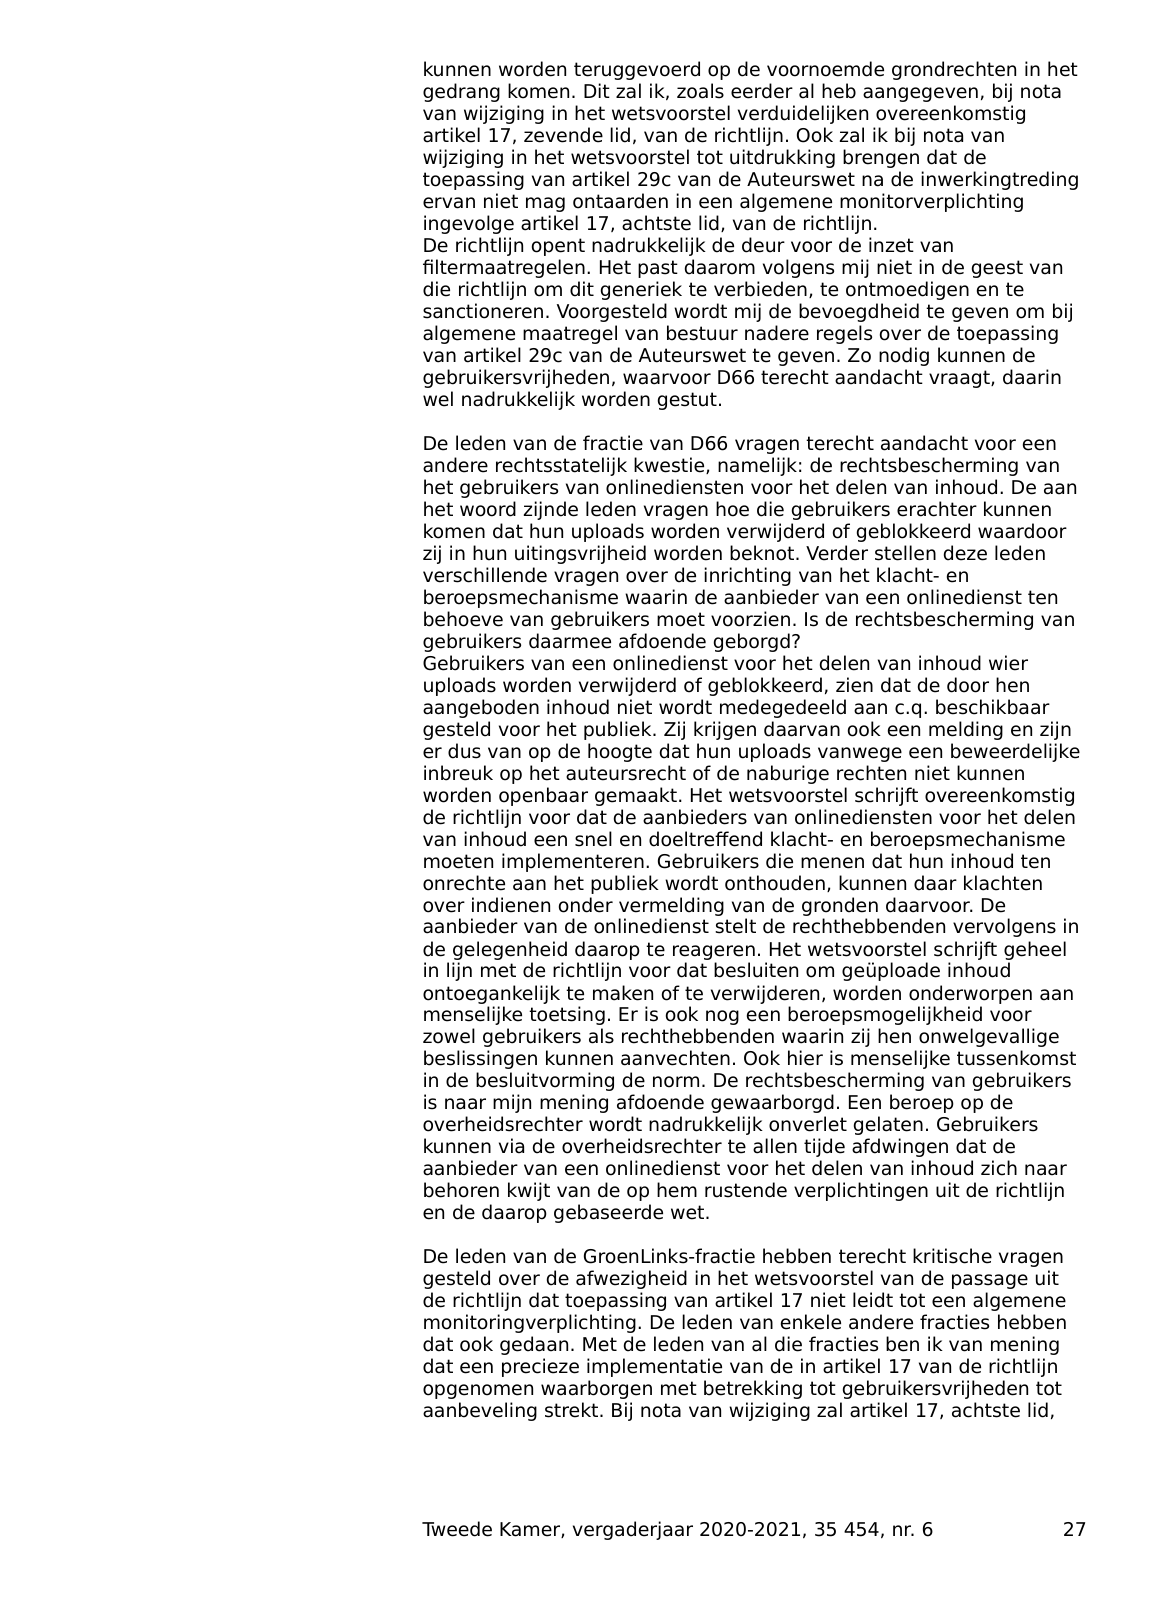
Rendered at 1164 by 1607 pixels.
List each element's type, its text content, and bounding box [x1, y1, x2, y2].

text De leden van de GroenLinks-fractie hebben terecht kritische vragen gesteld over de afwezigheid in het wetsvoorstel van de passage uit de richtlijn dat toepassing van artikel 17 niet leidt tot een algemene monitoringverplichting. De leden van enkele andere fracties hebben dat ook gedaan. Met de leden van al die fracties ben ik van mening dat een precieze implementatie van de in artikel 17 van de richtlijn opgenomen waarborgen met betrekking tot gebruikersvrijheden tot aanbeveling strekt. Bij nota van wijziging zal artikel 17, achtste lid, [422, 1246, 1087, 1422]
text De richtlijn opent nadrukkelijk de deur voor de inzet van filtermaatregelen. Het past daarom volgens mij niet in de geest van die richtlijn om dit generiek te verbieden, te ontmoedigen en te sanctioneren. Voorgesteld wordt mij de bevoegdheid te geven om bij algemene maatregel van bestuur nadere regels over de toepassing van artikel 29c van de Auteurswet te geven. Zo nodig kunnen de gebruikersvrijheden, waarvoor D66 terecht aandacht vraagt, daarin wel nadrukkelijk worden gestut. [422, 235, 1087, 411]
text kunnen worden teruggevoerd op de voornoemde grondrechten in het gedrang komen. Dit zal ik, zoals eerder al heb aangegeven, bij nota van wijziging in het wetsvoorstel verduidelijken overeenkomstig artikel 17, zevende lid, van de richtlijn. Ook zal ik bij nota van wijziging in het wetsvoorstel tot uitdrukking brengen dat de toepassing van artikel 29c van de Auteurswet na de inwerkingtreding ervan niet mag ontaarden in een algemene monitorverplichting ingevolge artikel 17, achtste lid, van de richtlijn. [422, 59, 1087, 235]
text Gebruikers van een onlinedienst voor het delen van inhoud wier uploads worden verwijderd of geblokkeerd, zien dat de door hen aangeboden inhoud niet wordt medegedeeld aan c.q. beschikbaar gesteld voor het publiek. Zij krijgen daarvan ook een melding en zijn er dus van op de hoogte dat hun uploads vanwege een beweerdelijke inbreuk op het auteursrecht of de naburige rechten niet kunnen worden openbaar gemaakt. Het wetsvoorstel schrijft overeenkomstig de richtlijn voor dat de aanbieders van onlinediensten voor het delen van inhoud een snel en doeltreffend klacht- en beroepsmechanisme moeten implementeren. Gebruikers die menen dat hun inhoud ten onrechte aan het publiek wordt onthouden, kunnen daar klachten over indienen onder vermelding van de gronden daarvoor. De aanbieder van de onlinedienst stelt de rechthebbenden vervolgens in de gelegenheid daarop te reageren. Het wetsvoorstel schrijft geheel in lijn met de richtlijn voor dat besluiten om geüploade inhoud ontoegankelijk te maken of te verwijderen, worden onderworpen aan menselijke toetsing. Er is ook nog een beroepsmogelijkheid voor zowel gebruikers als rechthebbenden waarin zij hen onwelgevallige beslissingen kunnen aanvechten. Ook hier is menselijke tussenkomst in de besluitvorming de norm. De rechtsbescherming van gebruikers is naar mijn mening afdoende gewaarborgd. Een beroep op de overheidsrechter wordt nadrukkelijk onverlet gelaten. Gebruikers kunnen via de overheidsrechter te allen tijde afdwingen dat de aanbieder van een onlinedienst voor het delen van inhoud zich naar behoren kwijt van de op hem rustende verplichtingen uit de richtlijn en de daarop gebaseerde wet. [422, 653, 1087, 1224]
text De leden van de fractie van D66 vragen terecht aandacht voor een andere rechtsstatelijk kwestie, namelijk: de rechtsbescherming van het gebruikers van onlinediensten voor het delen van inhoud. De aan het woord zijnde leden vragen hoe die gebruikers erachter kunnen komen dat hun uploads worden verwijderd of geblokkeerd waardoor zij in hun uitingsvrijheid worden beknot. Verder stellen deze leden verschillende vragen over de inrichting van het klacht- en beroepsmechanisme waarin de aanbieder van een onlinedienst ten behoeve van gebruikers moet voorzien. Is de rechtsbescherming van gebruikers daarmee afdoende geborgd? [422, 433, 1087, 653]
